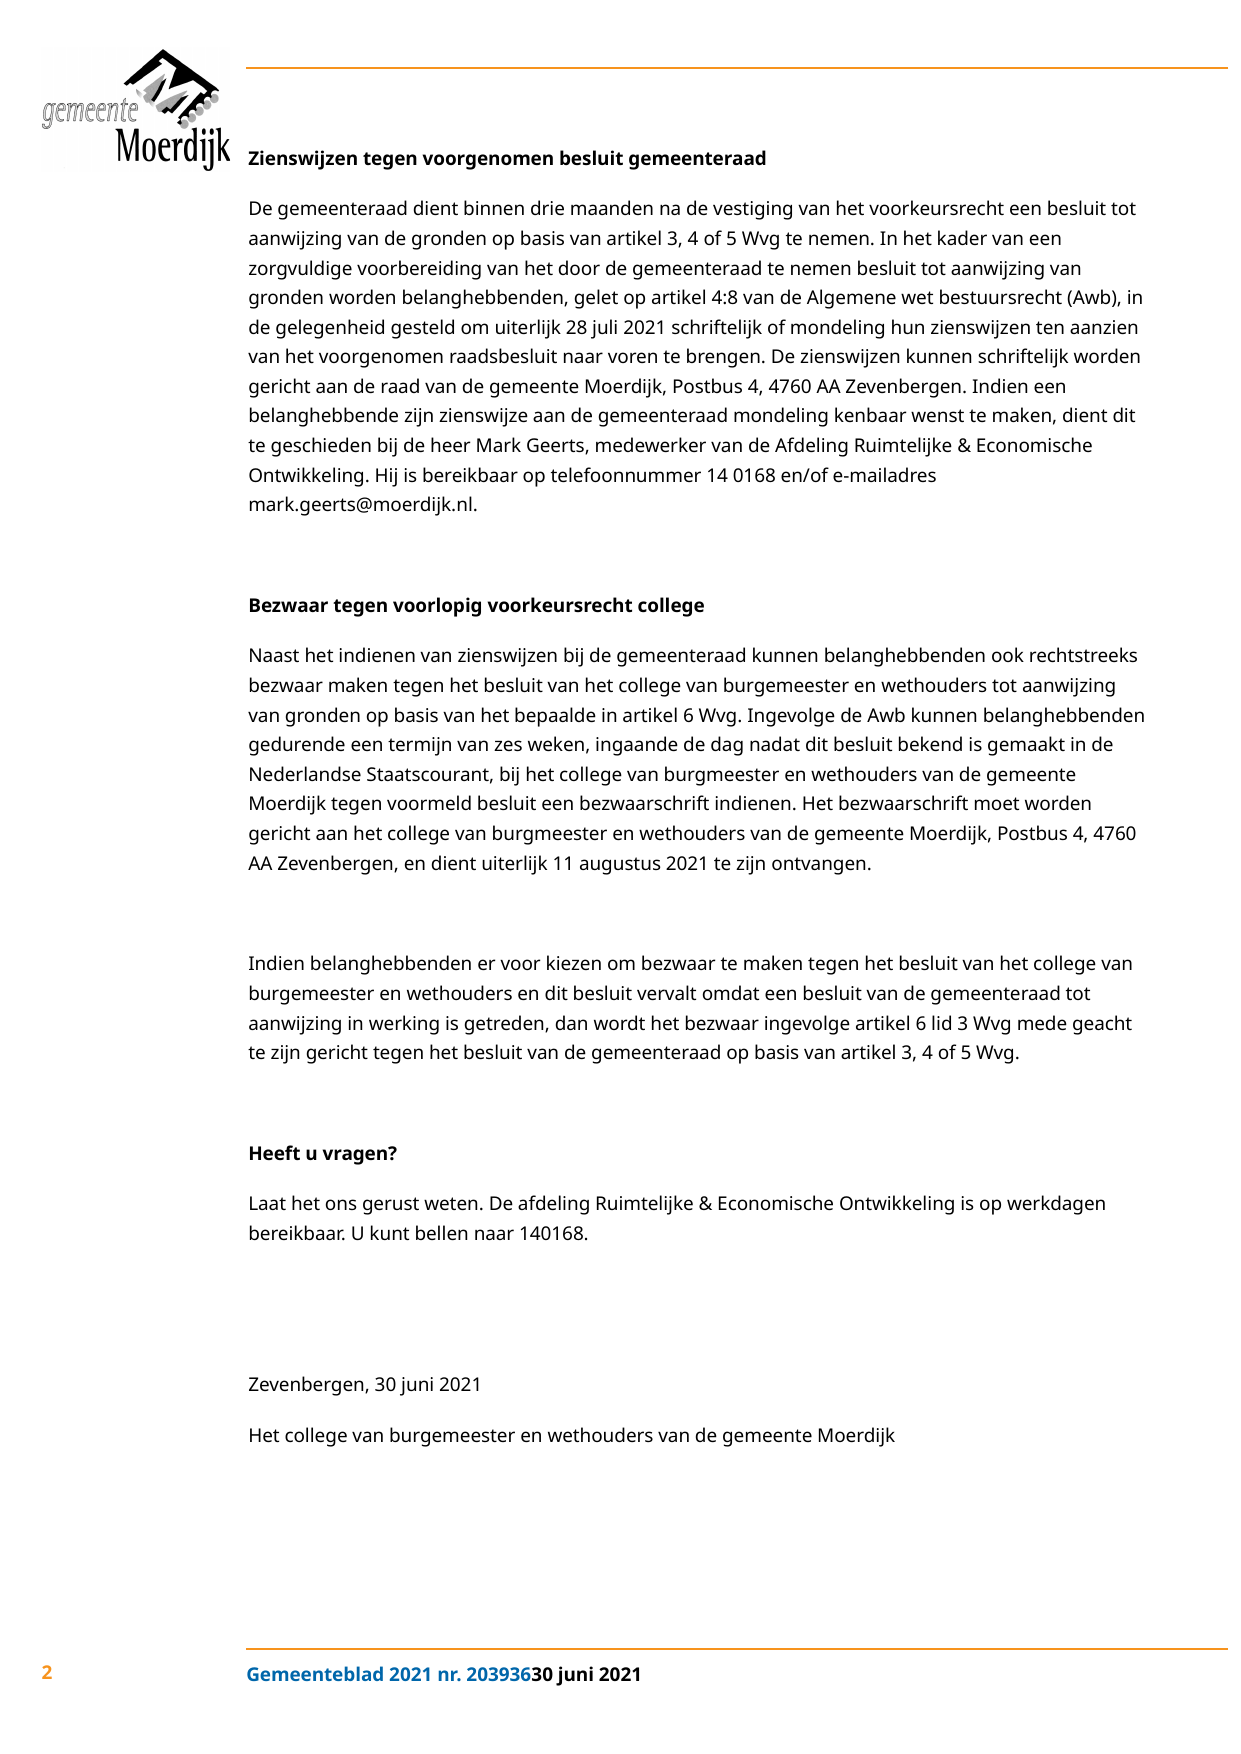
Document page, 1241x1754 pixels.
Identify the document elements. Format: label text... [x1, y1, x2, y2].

text Heeft u vragen? [248, 1140, 1152, 1166]
text Bezwaar tegen voorlopig voorkeursrecht college [248, 592, 1152, 618]
text De gemeenteraad dient binnen drie maanden na de vestiging van het voorkeursrecht een besluit tot aanwijzing van de gronden op basis van artikel 3, 4 of 5 Wvg te nemen. In het kader van een zorgvuldige voorbereiding van het door de gemeenteraad te nemen besluit tot aanwijzing van gronden worden belanghebbenden, gelet op artikel 4:8 van de Algemene wet bestuursrecht (Awb), in de gelegenheid gesteld om uiterlijk 28 juli 2021 schriftelijk of mondeling hun zienswijzen ten aanzien van het voorgenomen raadsbesluit naar voren te brengen. De zienswijzen kunnen schriftelijk worden gericht aan de raad van de gemeente Moerdijk, Postbus 4, 4760 AA Zevenbergen. Indien een belanghebbende zijn zienswijze aan de gemeenteraad mondeling kenbaar wenst te maken, dient dit te geschieden bij de heer Mark Geerts, medewerker van de Afdeling Ruimtelijke & Economische Ontwikkeling. Hij is bereikbaar op telefoonnummer 14 0168 en/of e-mailadres mark.geerts@moerdijk.nl. [248, 196, 1152, 517]
text Zienswijzen tegen voorgenomen besluit gemeenteraad [248, 145, 1152, 171]
text Zevenbergen, 30 juni 2021 [248, 1371, 1152, 1397]
picture [41, 47, 231, 172]
text Het college van burgemeester en wethouders van de gemeente Moerdijk [248, 1422, 1152, 1448]
text Indien belanghebbenden er voor kiezen om bezwaar te maken tegen het besluit van het college van burgemeester en wethouders en dit besluit vervalt omdat een besluit van de gemeenteraad tot aanwijzing in werking is getreden, dan wordt het bezwaar ingevolge artikel 6 lid 3 Wvg mede geacht te zijn gericht tegen het besluit van de gemeenteraad op basis van artikel 3, 4 of 5 Wvg. [248, 951, 1152, 1065]
text Naast het indienen van zienswijzen bij de gemeenteraad kunnen belanghebbenden ook rechtstreeks bezwaar maken tegen het besluit van het college van burgemeester en wethouders tot aanwijzing van gronden op basis van het bepaalde in artikel 6 Wvg. Ingevolge de Awb kunnen belanghebbenden gedurende een termijn van zes weken, ingaande de dag nadat dit besluit bekend is gemaakt in de Nederlandse Staatscourant, bij het college van burgmeester en wethouders van de gemeente Moerdijk tegen voormeld besluit een bezwaarschrift indienen. Het bezwaarschrift moet worden gericht aan het college van burgmeester en wethouders van de gemeente Moerdijk, Postbus 4, 4760 AA Zevenbergen, en dient uiterlijk 11 augustus 2021 te zijn ontvangen. [248, 643, 1152, 876]
text Laat het ons gerust weten. De afdeling Ruimtelijke & Economische Ontwikkeling is op werkdagen bereikbaar. U kunt bellen naar 140168. [248, 1191, 1152, 1246]
